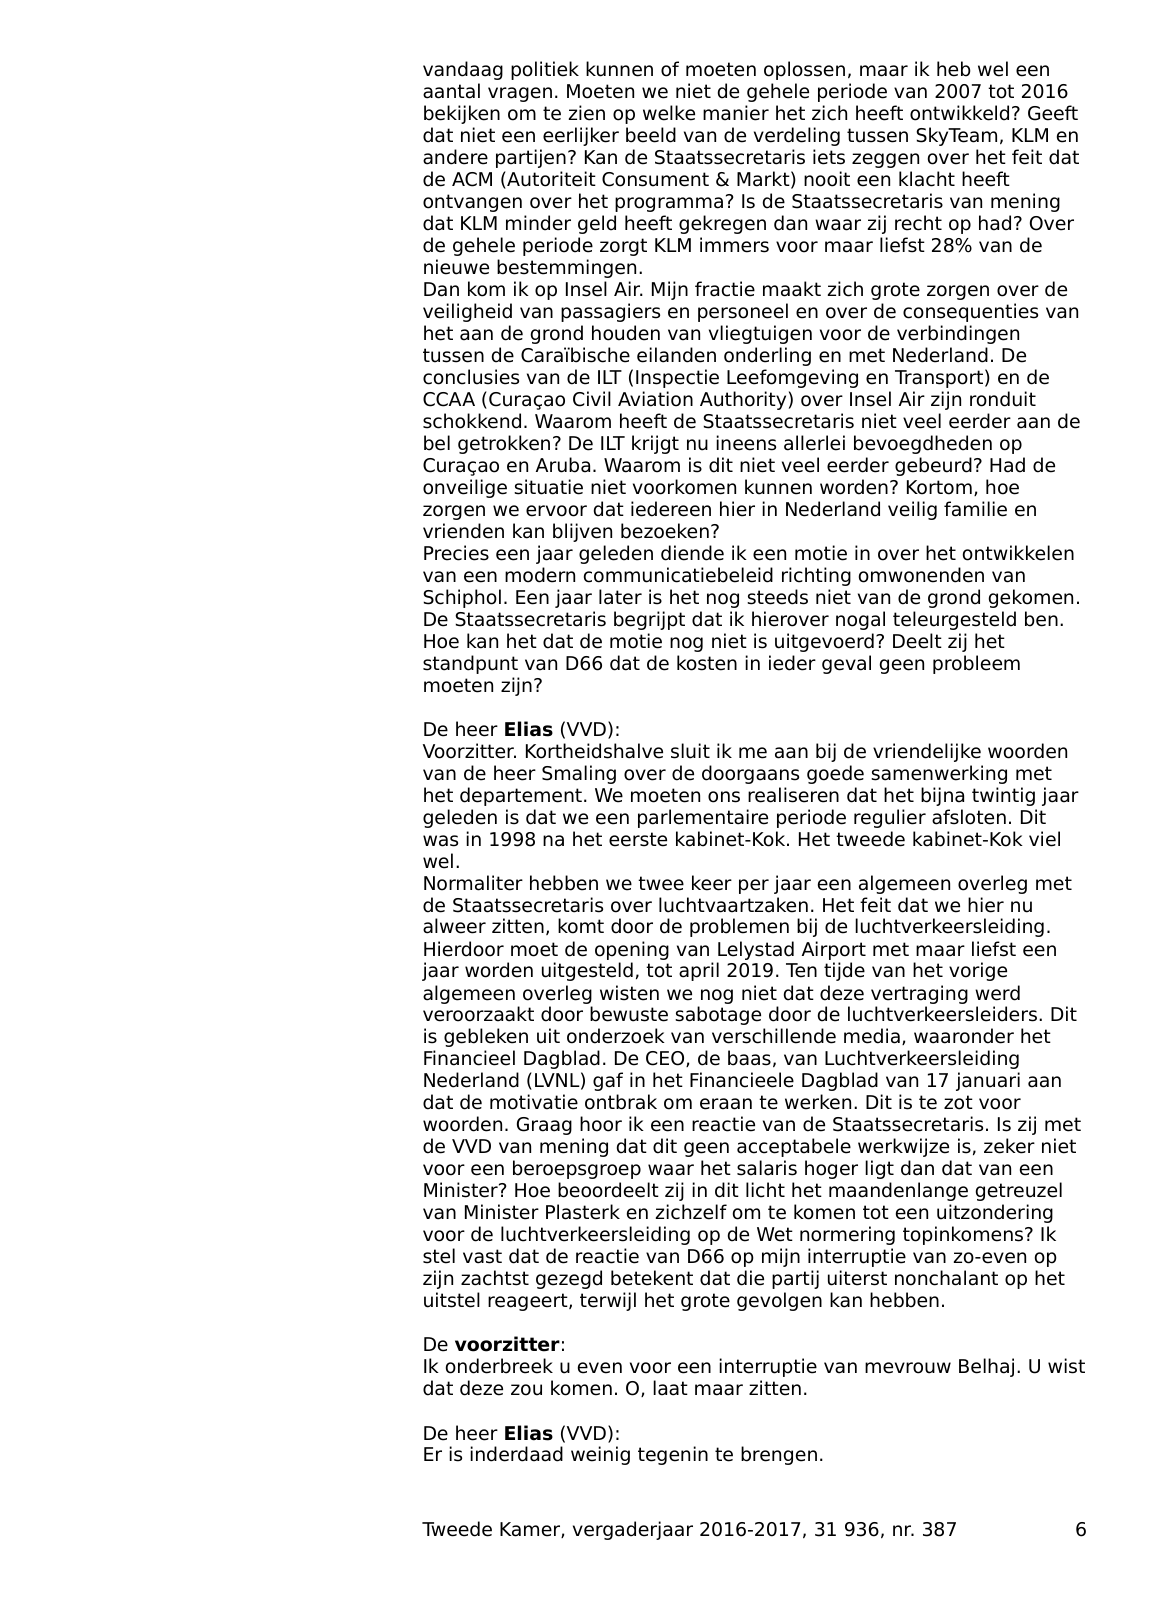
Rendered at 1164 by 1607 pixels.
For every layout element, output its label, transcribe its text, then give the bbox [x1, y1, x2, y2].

text Normaliter hebben we twee keer per jaar een algemeen overleg met de Staatssecretaris over luchtvaartzaken. Het feit dat we hier nu alweer zitten, komt door de problemen bij de luchtverkeersleiding. Hierdoor moet de opening van Lelystad Airport met maar liefst een jaar worden uitgesteld, tot april 2019. Ten tijde van het vorige algemeen overleg wisten we nog niet dat deze vertraging werd veroorzaakt door bewuste sabotage door de luchtverkeersleiders. Dit is gebleken uit onderzoek van verschillende media, waaronder het Financieel Dagblad. De CEO, de baas, van Luchtverkeersleiding Nederland (LVNL) gaf in het Financieele Dagblad van 17 januari aan dat de motivatie ontbrak om eraan te werken. Dit is te zot voor woorden. Graag hoor ik een reactie van de Staatssecretaris. Is zij met de VVD van mening dat dit geen acceptabele werkwijze is, zeker niet voor een beroepsgroep waar het salaris hoger ligt dan dat van een Minister? Hoe beoordeelt zij in dit licht het maandenlange getreuzel van Minister Plasterk en zichzelf om te komen tot een uitzondering voor de luchtverkeersleiding op de Wet normering topinkomens? Ik stel vast dat de reactie van D66 op mijn interruptie van zo-even op zijn zachtst gezegd betekent dat die partij uiterst nonchalant op het uitstel reageert, terwijl het grote gevolgen kan hebben. [422, 872, 1087, 1312]
text Er is inderdaad weinig tegenin te brengen. [422, 1444, 1087, 1466]
text Voorzitter. Kortheidshalve sluit ik me aan bij de vriendelijke woorden van de heer Smaling over de doorgaans goede samenwerking met het departement. We moeten ons realiseren dat het bijna twintig jaar geleden is dat we een parlementaire periode regulier afsloten. Dit was in 1998 na het eerste kabinet-Kok. Het tweede kabinet-Kok viel wel. [422, 741, 1087, 872]
text Ik onderbreek u even voor een interruptie van mevrouw Belhaj. U wist dat deze zou komen. O, laat maar zitten. [422, 1356, 1087, 1400]
text Dan kom ik op Insel Air. Mijn fractie maakt zich grote zorgen over de veiligheid van passagiers en personeel en over de consequenties van het aan de grond houden van vliegtuigen voor de verbindingen tussen de Caraïbische eilanden onderling en met Nederland. De conclusies van de ILT (Inspectie Leefomgeving en Transport) en de CCAA (Curaçao Civil Aviation Authority) over Insel Air zijn ronduit schokkend. Waarom heeft de Staatssecretaris niet veel eerder aan de bel getrokken? De ILT krijgt nu ineens allerlei bevoegdheden op Curaçao en Aruba. Waarom is dit niet veel eerder gebeurd? Had de onveilige situatie niet voorkomen kunnen worden? Kortom, hoe zorgen we ervoor dat iedereen hier in Nederland veilig familie en vrienden kan blijven bezoeken? [422, 279, 1087, 543]
text De heer Elias (VVD): [422, 719, 1087, 741]
text Precies een jaar geleden diende ik een motie in over het ontwikkelen van een modern communicatiebeleid richting omwonenden van Schiphol. Een jaar later is het nog steeds niet van de grond gekomen. De Staatssecretaris begrijpt dat ik hierover nogal teleurgesteld ben. Hoe kan het dat de motie nog niet is uitgevoerd? Deelt zij het standpunt van D66 dat de kosten in ieder geval geen probleem moeten zijn? [422, 543, 1087, 696]
text De heer Elias (VVD): [422, 1422, 1087, 1444]
text De voorzitter: [422, 1334, 1087, 1356]
text vandaag politiek kunnen of moeten oplossen, maar ik heb wel een aantal vragen. Moeten we niet de gehele periode van 2007 tot 2016 bekijken om te zien op welke manier het zich heeft ontwikkeld? Geeft dat niet een eerlijker beeld van de verdeling tussen SkyTeam, KLM en andere partijen? Kan de Staatssecretaris iets zeggen over het feit dat de ACM (Autoriteit Consument & Markt) nooit een klacht heeft ontvangen over het programma? Is de Staatssecretaris van mening dat KLM minder geld heeft gekregen dan waar zij recht op had? Over de gehele periode zorgt KLM immers voor maar liefst 28% van de nieuwe bestemmingen. [422, 59, 1087, 279]
